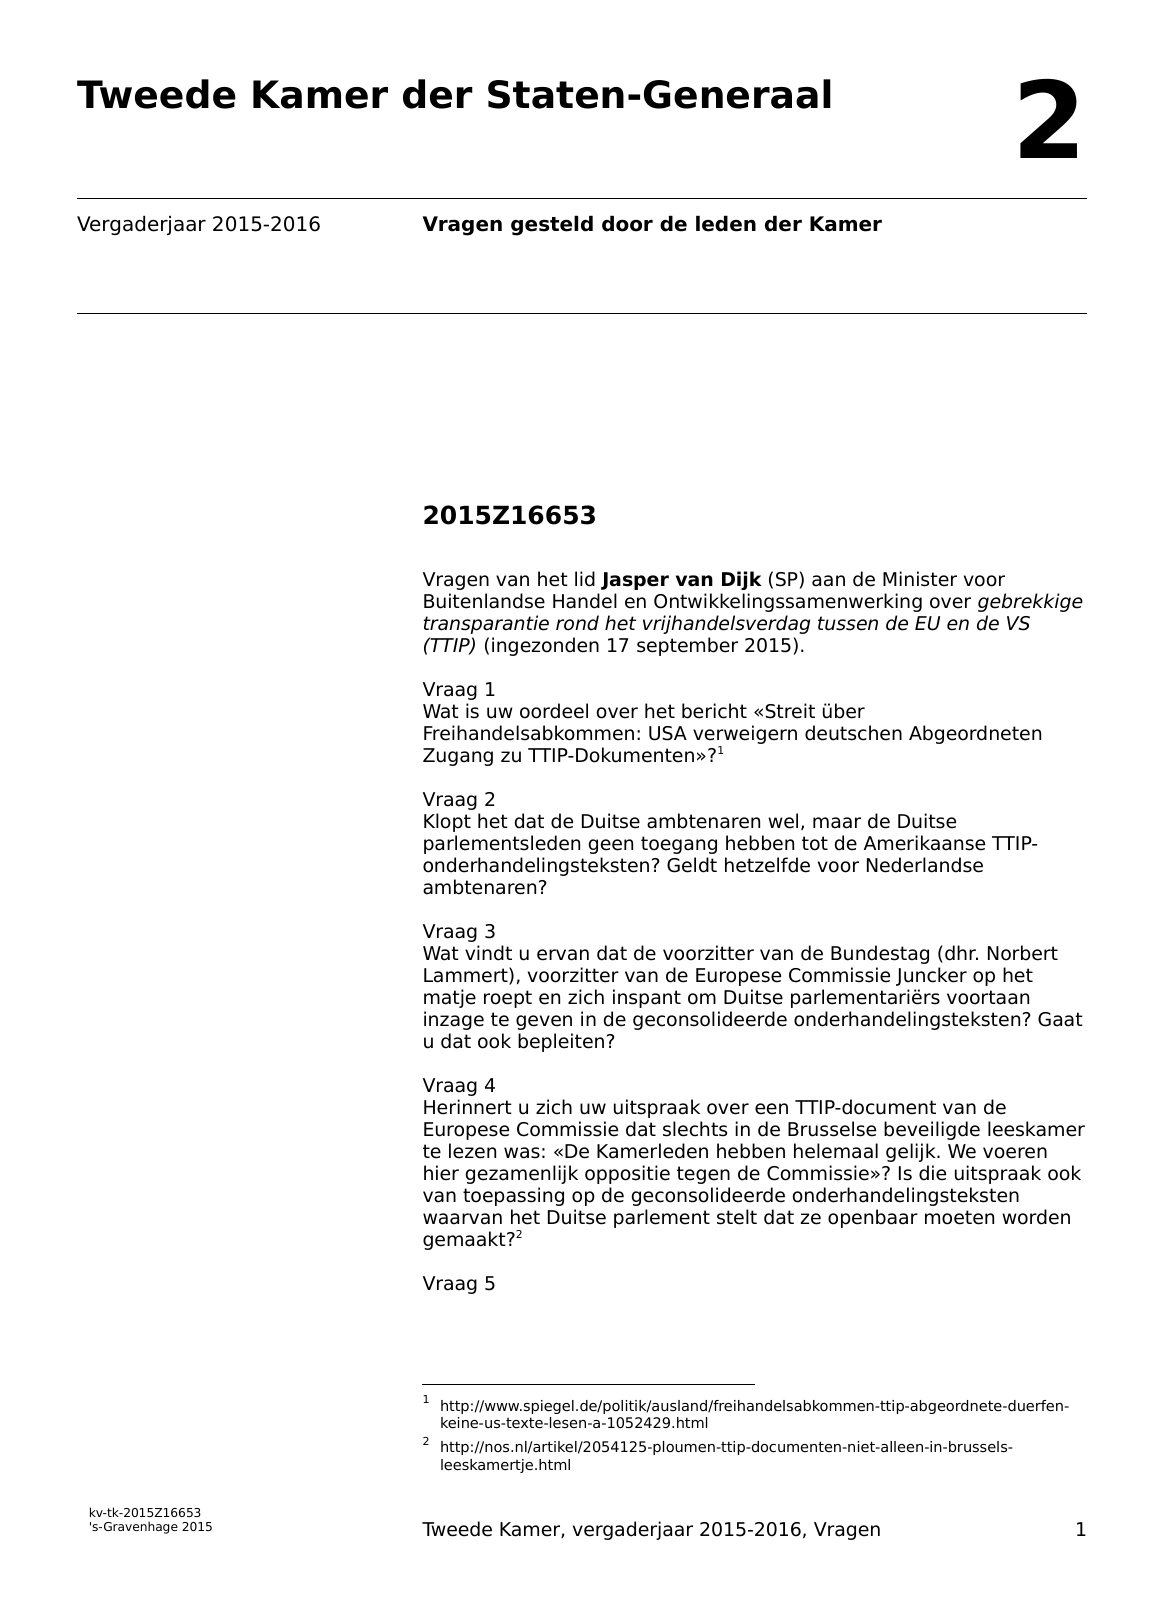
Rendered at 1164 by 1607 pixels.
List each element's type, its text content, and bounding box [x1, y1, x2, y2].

table_cell Vragen gesteld door de leden der Kamer [422, 199, 1087, 313]
text Vraag 4 [422, 1075, 1087, 1097]
text Klopt het dat de Duitse ambtenaren wel, maar de Duitse parlementsleden geen toegang hebben tot de Amerikaanse TTIP-onderhandelingsteksten? Geldt hetzelfde voor Nederlandse ambtenaren? [422, 811, 1087, 899]
text 2015Z16653 [422, 501, 1087, 531]
text 's-Gravenhage 2015 [88, 1520, 323, 1534]
text Vragen van het lid Jasper van Dijk (SP) aan de Minister voor Buitenlandse Handel en Ontwikkelingssamenwerking over gebrekkige transparantie rond het vrijhandelsverdag tussen de EU en de VS (TTIP) (ingezonden 17 september 2015). [422, 569, 1087, 657]
text Wat vindt u ervan dat de voorzitter van de Bundestag (dhr. Norbert Lammert), voorzitter van de Europese Commissie Juncker op het matje roept en zich inspant om Duitse parlementariërs voortaan inzage te geven in de geconsolideerde onderhandelingsteksten? Gaat u dat ook bepleiten? [422, 943, 1087, 1053]
text Vraag 3 [422, 921, 1087, 943]
text Vraag 5 [422, 1273, 1087, 1295]
text Vraag 1 [422, 679, 1087, 701]
text Vraag 2 [422, 789, 1087, 811]
text Herinnert u zich uw uitspraak over een TTIP-document van de Europese Commissie dat slechts in de Brusselse beveiligde leeskamer te lezen was: «De Kamerleden hebben helemaal gelijk. We voeren hier gezamenlijk oppositie tegen de Commissie»? Is die uitspraak ook van toepassing op de geconsolideerde onderhandelingsteksten waarvan het Duitse parlement stelt dat ze openbaar moeten worden gemaakt? [422, 1097, 1087, 1251]
text kv-tk-2015Z16653 [88, 1506, 323, 1520]
text http://www.spiegel.de/politik/ausland/freihandelsabkommen-ttip-abgeordnete-duerfen-keine-us-texte-lesen-a-1052429.html [422, 1393, 1087, 1432]
text Wat is uw oordeel over het bericht «Streit über Freihandelsabkommen: USA verweigern deutschen Abgeordneten Zugang zu TTIP-Dokumenten»? [422, 701, 1087, 767]
table_cell Vergaderjaar 2015-2016 [77, 199, 422, 313]
table_header 2 [886, 59, 1087, 198]
text http://nos.nl/artikel/2054125-ploumen-ttip-documenten-niet-alleen-in-brussels-leeskamertje.html [422, 1435, 1087, 1474]
table_header Tweede Kamer der Staten-Generaal [77, 59, 886, 198]
